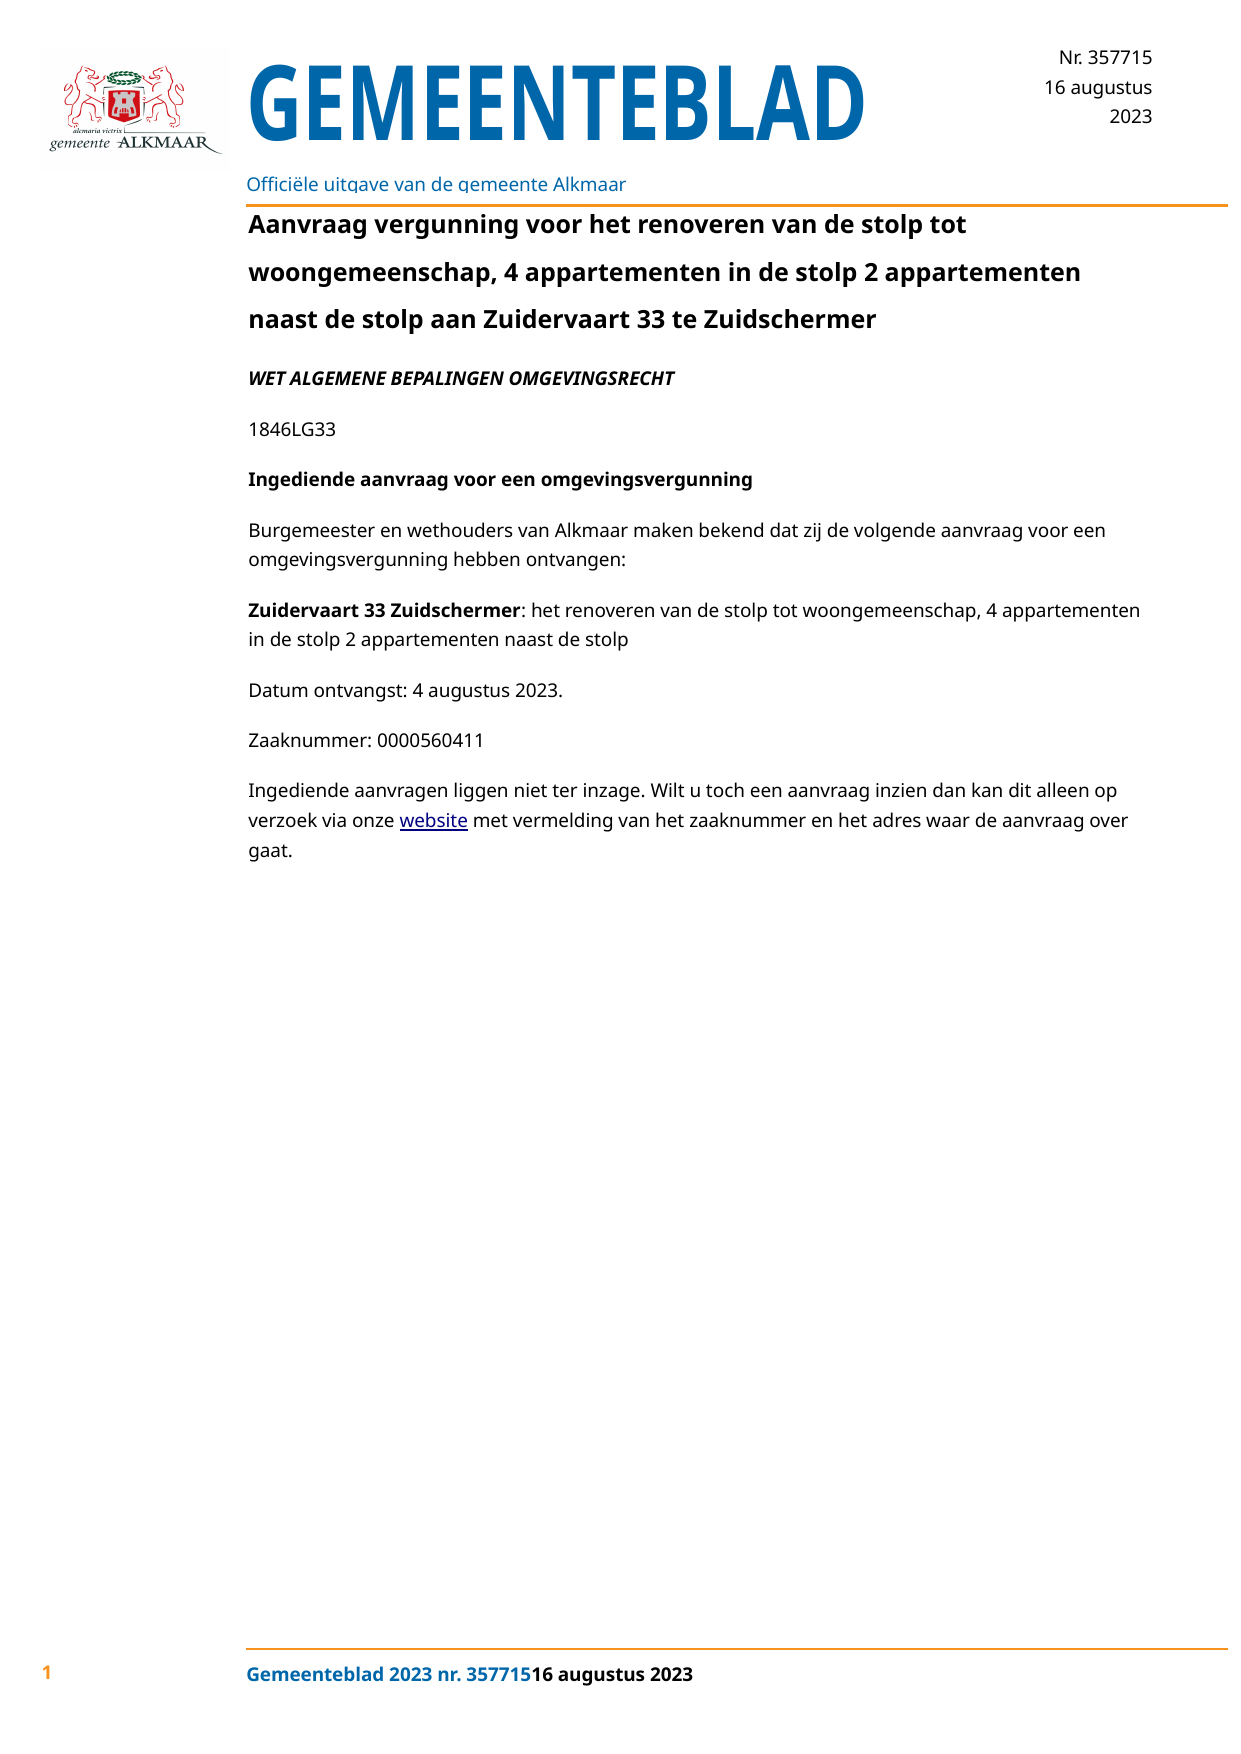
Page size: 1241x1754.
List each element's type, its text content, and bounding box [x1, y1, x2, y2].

text Aanvraag vergunning voor het renoveren van de stolp tot woongemeenschap, 4 appartementen in de stolp 2 appartementen naast de stolp aan Zuidervaart 33 te Zuidschermer [248, 207, 1152, 336]
picture [41, 47, 231, 172]
text Burgemeester en wethouders van Alkmaar maken bekend dat zij de volgende aanvraag voor een omgevingsvergunning hebben ontvangen: [248, 517, 1152, 572]
text 1846LG33 [248, 416, 1152, 442]
text Datum ontvangst: 4 augustus 2023. [248, 677, 1152, 702]
text Ingediende aanvragen liggen niet ter inzage. Wilt u toch een aanvraag inzien dan kan dit alleen op verzoek via onze website met vermelding van het zaaknummer en het adres waar de aanvraag over gaat. [248, 778, 1152, 862]
text Zuidervaart 33 Zuidschermer: het renoveren van de stolp tot woongemeenschap, 4 appartementen in de stolp 2 appartementen naast de stolp [248, 597, 1152, 652]
text Ingediende aanvraag voor een omgevingsvergunning [248, 466, 1152, 492]
text WET ALGEMENE BEPALINGEN OMGEVINGSRECHT [248, 366, 1152, 391]
text Zaaknummer: 0000560411 [248, 727, 1152, 753]
